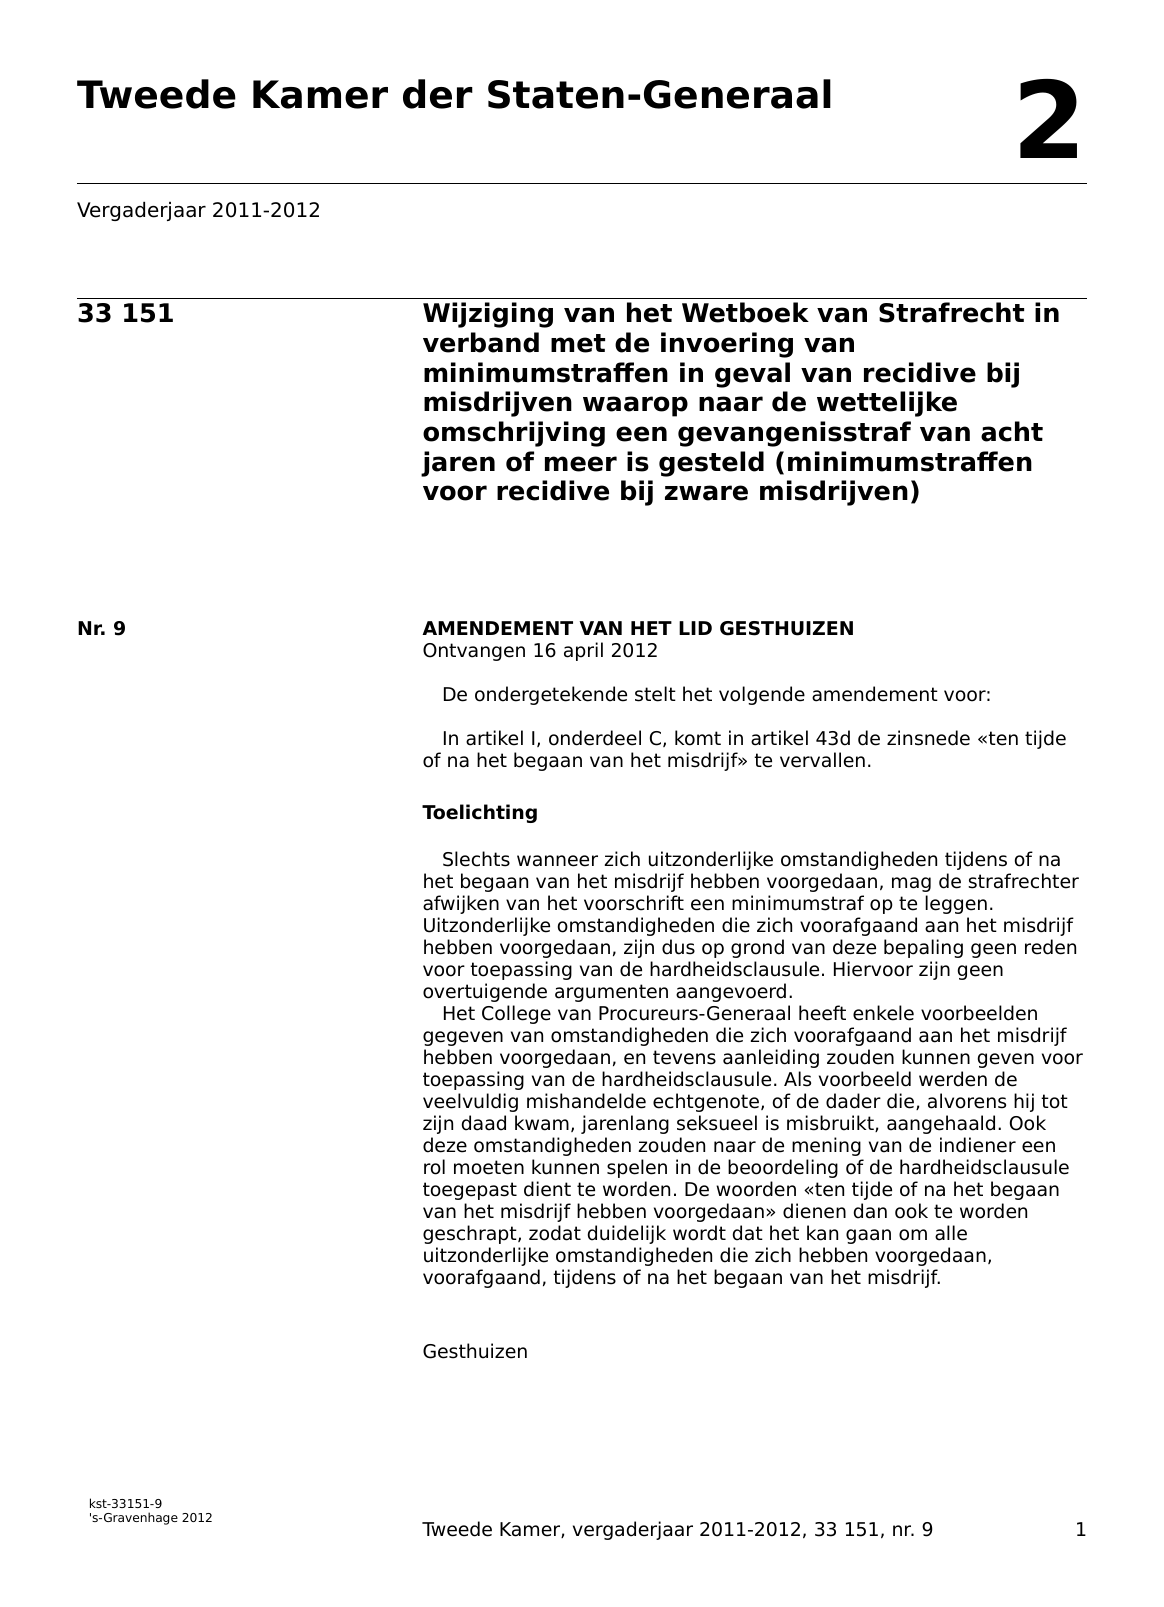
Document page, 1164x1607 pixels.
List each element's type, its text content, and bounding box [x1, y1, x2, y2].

subtitle Toelichting [422, 802, 1087, 824]
text Gesthuizen [422, 1319, 1087, 1363]
text 's-Gravenhage 2012 [88, 1511, 323, 1525]
subtitle 33 151 Wijziging van het Wetboek van Strafrecht in verband met de invoering van minimumstraffen in geval van recidive bij misdrijven waarop naar de wettelijke omschrijving een gevangenisstraf van acht jaren of meer is gesteld (minimumstraffen voor recidive bij zware misdrijven) [77, 299, 1087, 507]
text kst-33151-9 [88, 1497, 323, 1511]
text Slechts wanneer zich uitzonderlijke omstandigheden tijdens of na het begaan van het misdrijf hebben voorgedaan, mag de strafrechter afwijken van het voorschrift een minimumstraf op te leggen. Uitzonderlijke omstandigheden die zich voorafgaand aan het misdrijf hebben voorgedaan, zijn dus op grond van deze bepaling geen reden voor toepassing van de hardheidsclausule. Hiervoor zijn geen overtuigende argumenten aangevoerd. [422, 849, 1087, 1003]
text Ontvangen 16 april 2012 [422, 640, 1087, 662]
text In artikel I, onderdeel C, komt in artikel 43d de zinsnede «ten tijde of na het begaan van het misdrijf» te vervallen. [422, 728, 1087, 772]
subtitle Nr. 9 AMENDEMENT VAN HET LID GESTHUIZEN [77, 618, 1087, 640]
text De ondergetekende stelt het volgende amendement voor: [422, 684, 1087, 706]
table_header Tweede Kamer der Staten-Generaal [77, 59, 886, 183]
table_cell Vergaderjaar 2011-2012 [77, 184, 1087, 298]
text Het College van Procureurs-Generaal heeft enkele voorbeelden gegeven van omstandigheden die zich voorafgaand aan het misdrijf hebben voorgedaan, en tevens aanleiding zouden kunnen geven voor toepassing van de hardheidsclausule. Als voorbeeld werden de veelvuldig mishandelde echtgenote, of de dader die, alvorens hij tot zijn daad kwam, jarenlang seksueel is misbruikt, aangehaald. Ook deze omstandigheden zouden naar de mening van de indiener een rol moeten kunnen spelen in de beoordeling of de hardheidsclausule toegepast dient te worden. De woorden «ten tijde of na het begaan van het misdrijf hebben voorgedaan» dienen dan ook te worden geschrapt, zodat duidelijk wordt dat het kan gaan om alle uitzonderlijke omstandigheden die zich hebben voorgedaan, voorafgaand, tijdens of na het begaan van het misdrijf. [422, 1003, 1087, 1289]
table_header 2 [886, 59, 1087, 183]
